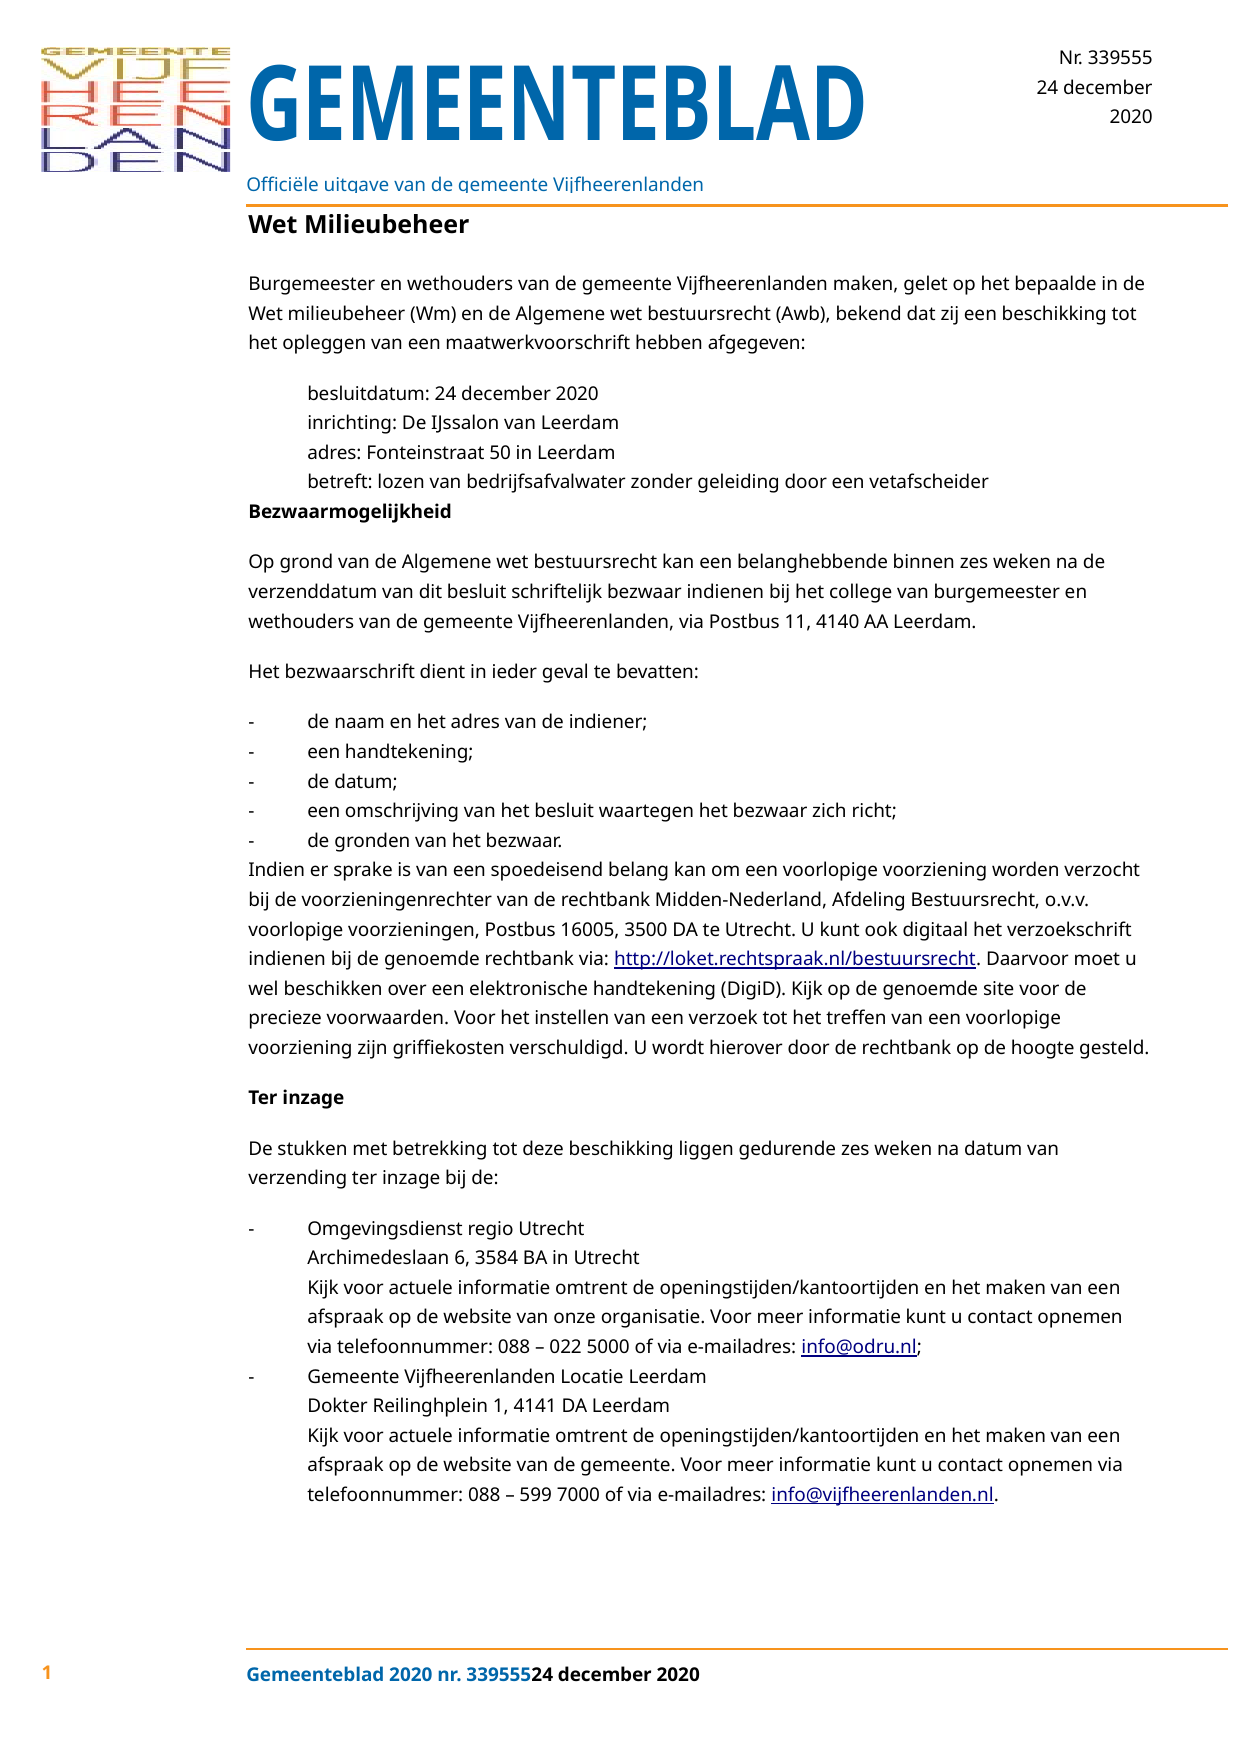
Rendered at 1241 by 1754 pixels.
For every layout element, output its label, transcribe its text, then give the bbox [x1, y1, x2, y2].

text Op grond van de Algemene wet bestuursrecht kan een belanghebbende binnen zes weken na de verzenddatum van dit besluit schriftelijk bezwaar indienen bij het college van burgemeester en wethouders van de gemeente Vijfheerenlanden, via Postbus 11, 4140 AA Leerdam. [248, 549, 1152, 633]
list adres: Fonteinstraat 50 in Leerdam [248, 439, 1152, 465]
list Archimedeslaan 6, 3584 BA in Utrecht [248, 1244, 1152, 1270]
list een omschrijving van het besluit waartegen het bezwaar zich richt; [248, 797, 1152, 823]
list de gronden van het bezwaar. [248, 827, 1152, 853]
text De stukken met betrekking tot deze beschikking liggen gedurende zes weken na datum van verzending ter inzage bij de: [248, 1135, 1152, 1190]
text Ter inzage [248, 1084, 1152, 1110]
list Dokter Reilinghplein 1, 4141 DA Leerdam [248, 1392, 1152, 1418]
text Burgemeester en wethouders van de gemeente Vijfheerenlanden maken, gelet op het bepaalde in de Wet milieubeheer (Wm) en de Algemene wet bestuursrecht (Awb), bekend dat zij een beschikking tot het opleggen van een maatwerkvoorschrift hebben afgegeven: [248, 270, 1152, 355]
list de datum; [248, 768, 1152, 793]
list betreft: lozen van bedrijfsafvalwater zonder geleiding door een vetafscheider [248, 469, 1152, 494]
list inrichting: De IJssalon van Leerdam [248, 409, 1152, 435]
text Wet Milieubeheer [248, 207, 1152, 241]
list Gemeente Vijfheerenlanden Locatie Leerdam [248, 1363, 1152, 1388]
text Het bezwaarschrift dient in ieder geval te bevatten: [248, 658, 1152, 684]
list een handtekening; [248, 738, 1152, 764]
text Bezwaarmogelijkheid [248, 498, 1152, 524]
list Kijk voor actuele informatie omtrent de openingstijden/kantoortijden en het maken van een afspraak op de website van de gemeente. Voor meer informatie kunt u contact opnemen via telefoonnummer: 088 – 599 7000 of via e-mailadres: info@vijfheerenlanden.nl. [248, 1422, 1152, 1507]
list besluitdatum: 24 december 2020 [248, 380, 1152, 406]
text Indien er sprake is van een spoedeisend belang kan om een voorlopige voorziening worden verzocht bij de voorzieningenrechter van de rechtbank Midden-Nederland, Afdeling Bestuursrecht, o.v.v. voorlopige voorzieningen, Postbus 16005, 3500 DA te Utrecht. U kunt ook digitaal het verzoekschrift indienen bij de genoemde rechtbank via: http://loket.rechtspraak.nl/bestuursrecht. Daarvoor moet u wel beschikken over een elektronische handtekening (DigiD). Kijk op de genoemde site voor de precieze voorwaarden. Voor het instellen van een verzoek tot het treffen van een voorlopige voorziening zijn griffiekosten verschuldigd. U wordt hierover door de rechtbank op de hoogte gesteld. [248, 857, 1152, 1060]
list de naam en het adres van de indiener; [248, 709, 1152, 734]
picture [41, 47, 231, 172]
list Kijk voor actuele informatie omtrent de openingstijden/kantoortijden en het maken van een afspraak op de website van onze organisatie. Voor meer informatie kunt u contact opnemen via telefoonnummer: 088 – 022 5000 of via e-mailadres: info@odru.nl; [248, 1274, 1152, 1359]
list Omgevingsdienst regio Utrecht [248, 1215, 1152, 1241]
